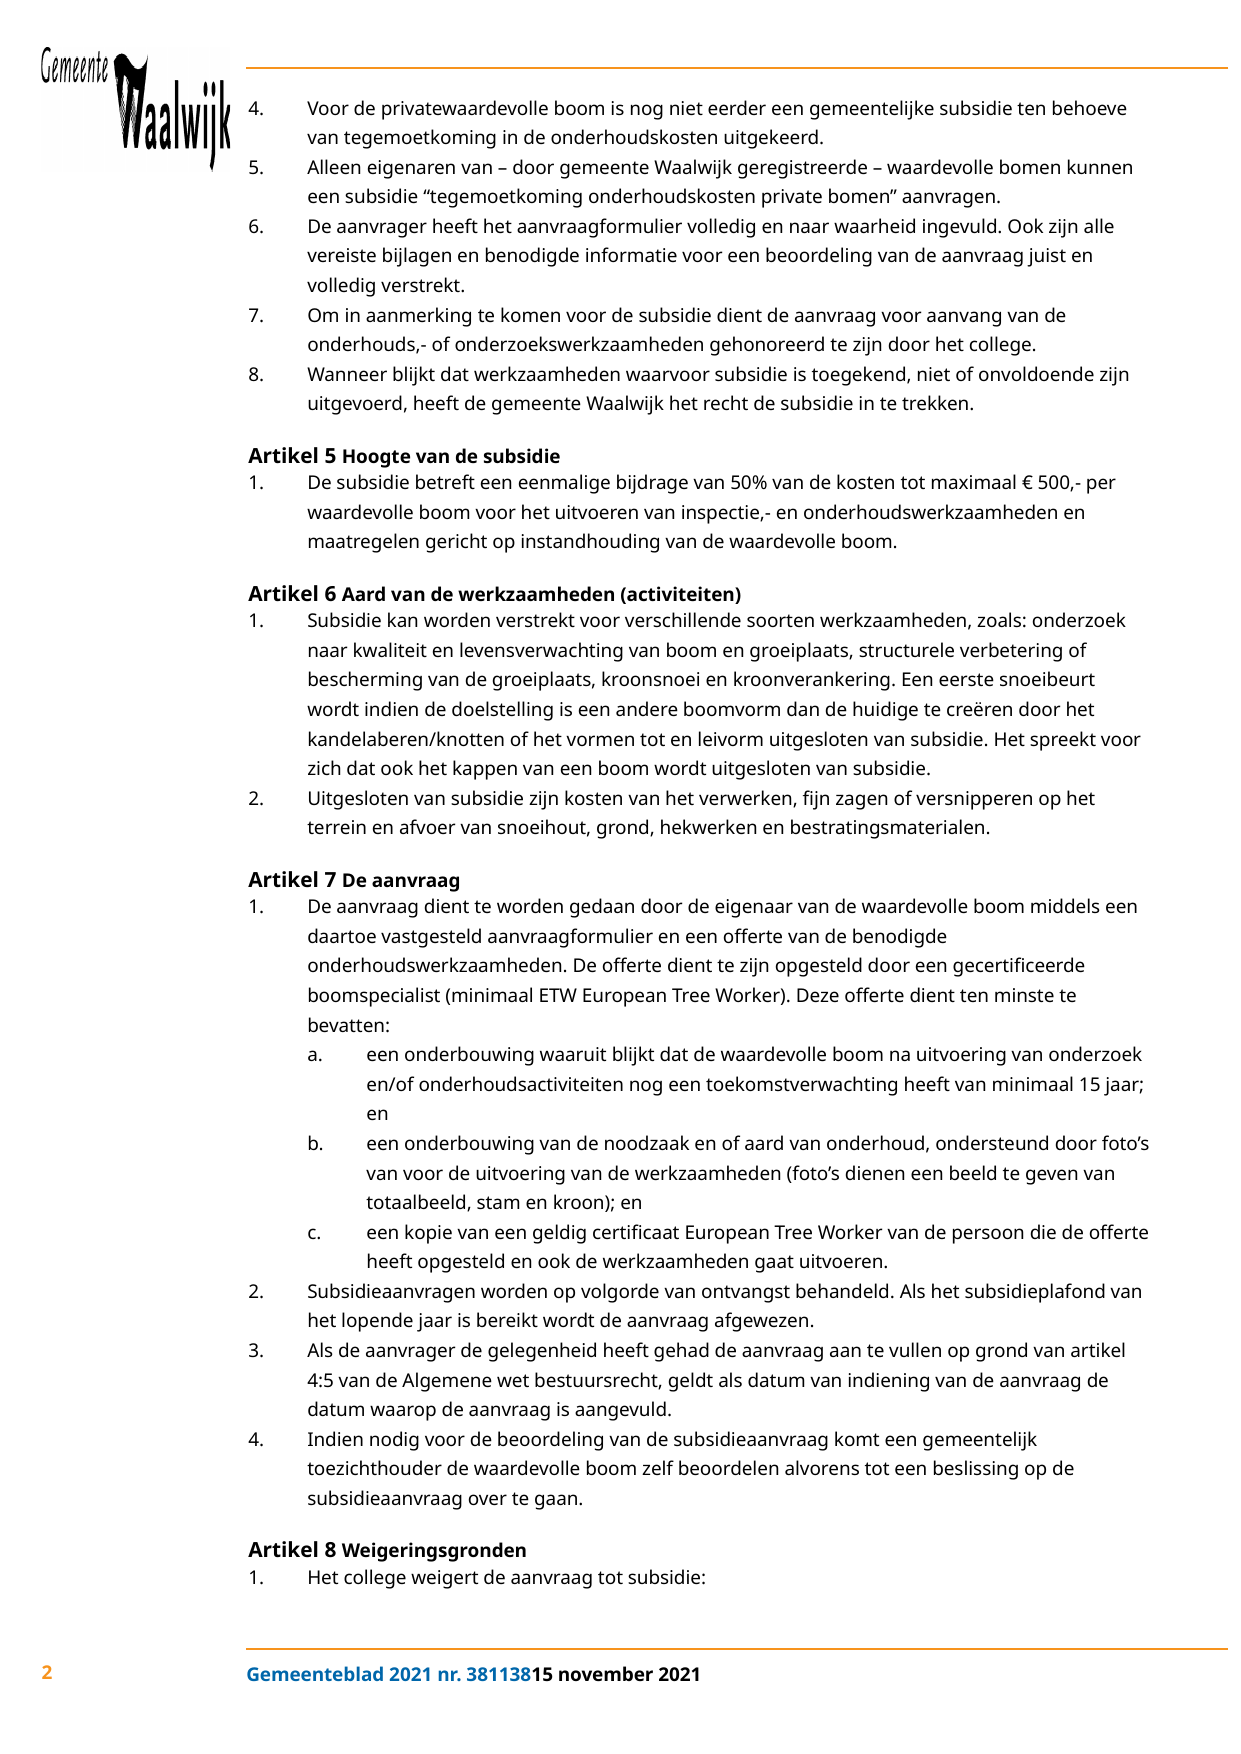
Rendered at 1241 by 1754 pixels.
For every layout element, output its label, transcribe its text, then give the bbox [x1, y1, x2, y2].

list De aanvraag dient te worden gedaan door de eigenaar van de waardevolle boom middels een daartoe vastgesteld aanvraagformulier en een offerte van de benodigde onderhoudswerkzaamheden. De offerte dient te zijn opgesteld door een gecertificeerde boomspecialist (minimaal ETW European Tree Worker). Deze offerte dient ten minste te bevatten: [248, 893, 1152, 1037]
list Subsidieaanvragen worden op volgorde van ontvangst behandeld. Als het subsidieplafond van het lopende jaar is bereikt wordt de aanvraag afgewezen. [248, 1278, 1152, 1333]
text Artikel 7 De aanvraag [248, 865, 1152, 893]
text Artikel 6 Aard van de werkzaamheden (activiteiten) [248, 579, 1152, 607]
list Als de aanvrager de gelegenheid heeft gehad de aanvraag aan te vullen op grond van artikel 4:5 van de Algemene wet bestuursrecht, geldt als datum van indiening van de aanvraag de datum waarop de aanvraag is aangevuld. [248, 1337, 1152, 1422]
list een onderbouwing van de noodzaak en of aard van onderhoud, ondersteund door foto’s van voor de uitvoering van de werkzaamheden (foto’s dienen een beeld te geven van totaalbeeld, stam en kroon); en [307, 1130, 1152, 1215]
list Uitgesloten van subsidie zijn kosten van het verwerken, fijn zagen of versnipperen op het terrein en afvoer van snoeihout, grond, hekwerken en bestratingsmaterialen. [248, 785, 1152, 840]
list Alleen eigenaren van – door gemeente Waalwijk geregistreerde – waardevolle bomen kunnen een subsidie “tegemoetkoming onderhoudskosten private bomen” aanvragen. [248, 154, 1152, 209]
list Het college weigert de aanvraag tot subsidie: [248, 1564, 1152, 1590]
text Artikel 8 Weigeringsgronden [248, 1536, 1152, 1564]
text Artikel 5 Hoogte van de subsidie [248, 441, 1152, 469]
list Om in aanmerking te komen voor de subsidie dient de aanvraag voor aanvang van de onderhouds,- of onderzoekswerkzaamheden gehonoreerd te zijn door het college. [248, 302, 1152, 357]
list Indien nodig voor de beoordeling van de subsidieaanvraag komt een gemeentelijk toezichthouder de waardevolle boom zelf beoordelen alvorens tot een beslissing op de subsidieaanvraag over te gaan. [248, 1426, 1152, 1511]
list een kopie van een geldig certificaat European Tree Worker van de persoon die de offerte heeft opgesteld en ook de werkzaamheden gaat uitvoeren. [307, 1219, 1152, 1274]
list Voor de privatewaardevolle boom is nog niet eerder een gemeentelijke subsidie ten behoeve van tegemoetkoming in de onderhoudskosten uitgekeerd. [248, 95, 1152, 150]
list Subsidie kan worden verstrekt voor verschillende soorten werkzaamheden, zoals: onderzoek naar kwaliteit en levensverwachting van boom en groeiplaats, structurele verbetering of bescherming van de groeiplaats, kroonsnoei en kroonverankering. Een eerste snoeibeurt wordt indien de doelstelling is een andere boomvorm dan de huidige te creëren door het kandelaberen/knotten of het vormen tot en leivorm uitgesloten van subsidie. Het spreekt voor zich dat ook het kappen van een boom wordt uitgesloten van subsidie. [248, 607, 1152, 781]
list een onderbouwing waaruit blijkt dat de waardevolle boom na uitvoering van onderzoek en/of onderhoudsactiviteiten nog een toekomstverwachting heeft van minimaal 15 jaar; en [307, 1041, 1152, 1126]
list De aanvrager heeft het aanvraagformulier volledig en naar waarheid ingevuld. Ook zijn alle vereiste bijlagen en benodigde informatie voor een beoordeling van de aanvraag juist en volledig verstrekt. [248, 213, 1152, 298]
list Wanneer blijkt dat werkzaamheden waarvoor subsidie is toegekend, niet of onvoldoende zijn uitgevoerd, heeft de gemeente Waalwijk het recht de subsidie in te trekken. [248, 361, 1152, 416]
picture [41, 47, 231, 172]
list De subsidie betreft een eenmalige bijdrage van 50% van de kosten tot maximaal € 500,- per waardevolle boom voor het uitvoeren van inspectie,- en onderhoudswerkzaamheden en maatregelen gericht op instandhouding van de waardevolle boom. [248, 469, 1152, 554]
